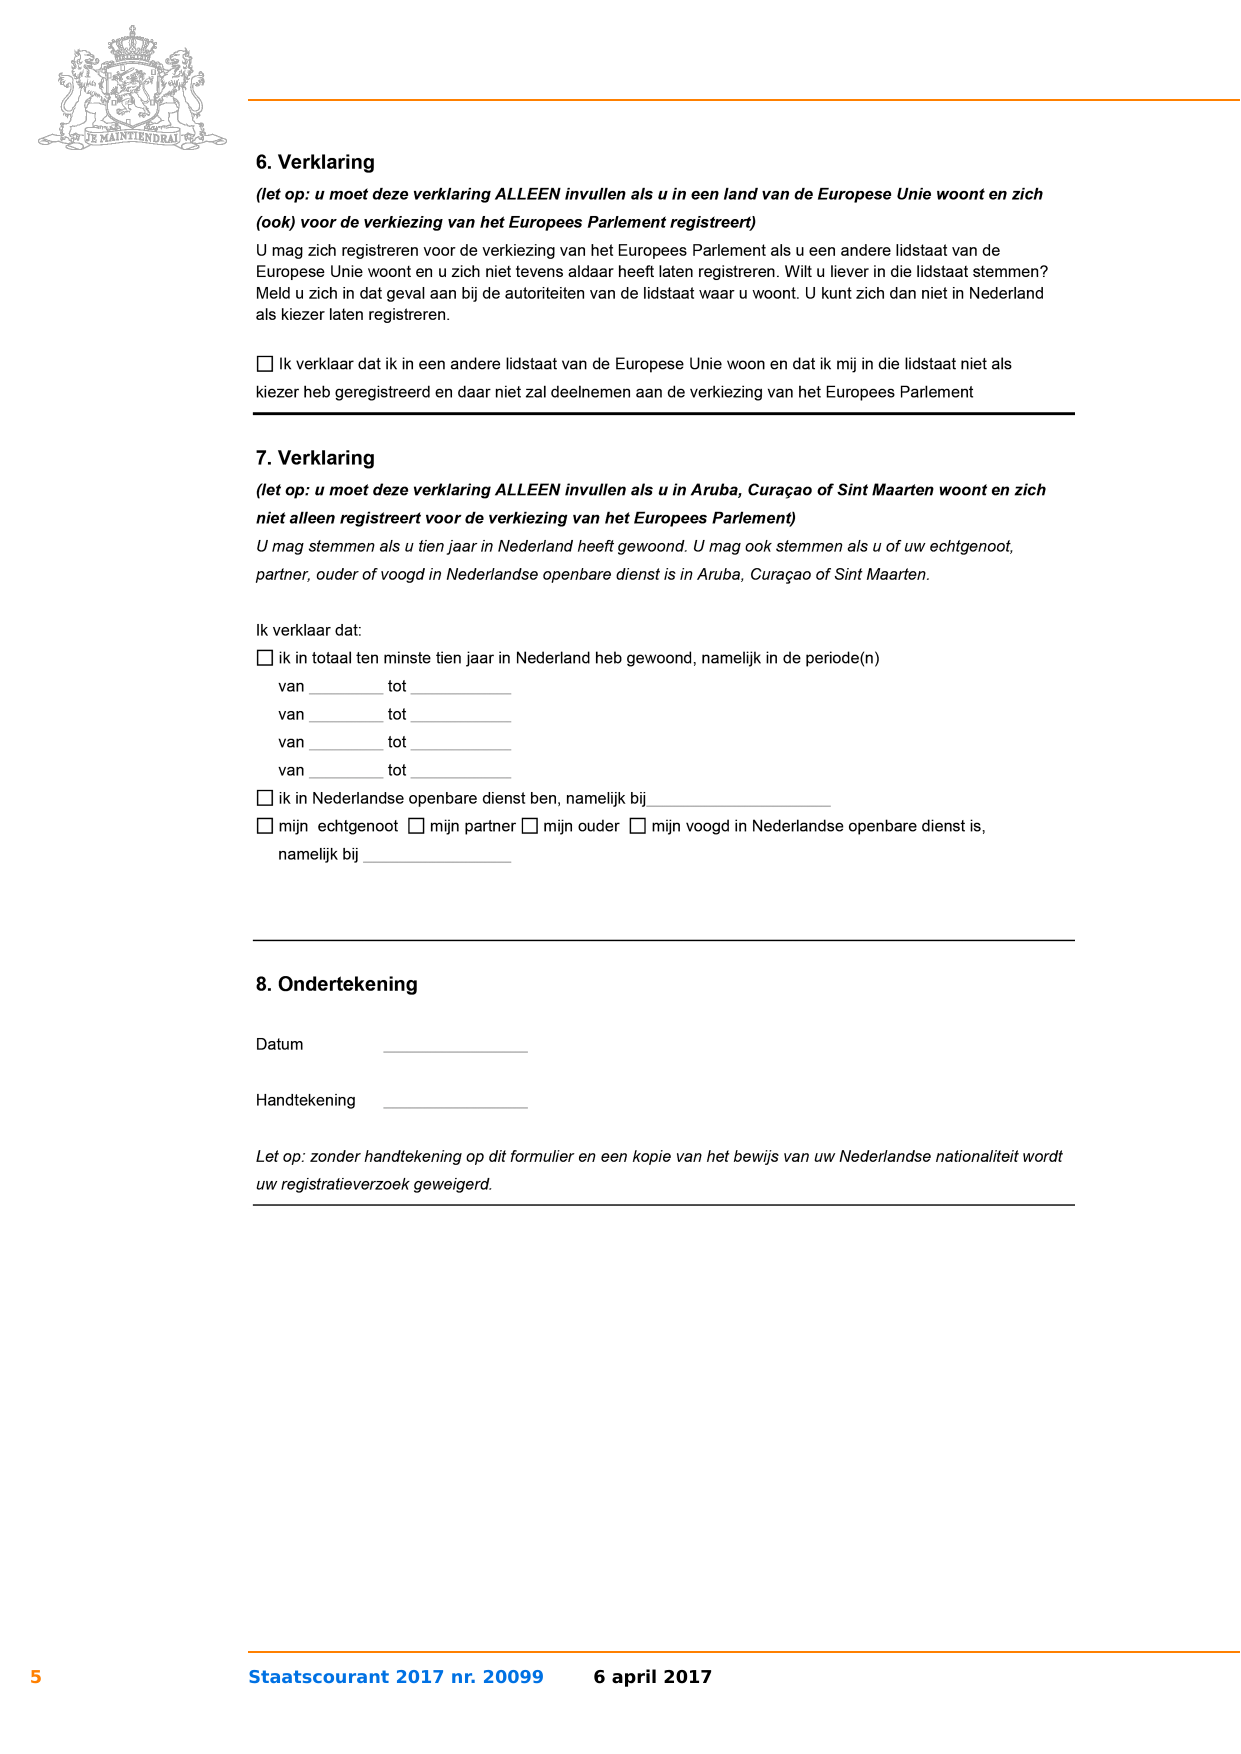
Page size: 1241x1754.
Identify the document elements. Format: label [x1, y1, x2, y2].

picture [38, 25, 227, 150]
picture [248, 151, 1075, 1209]
